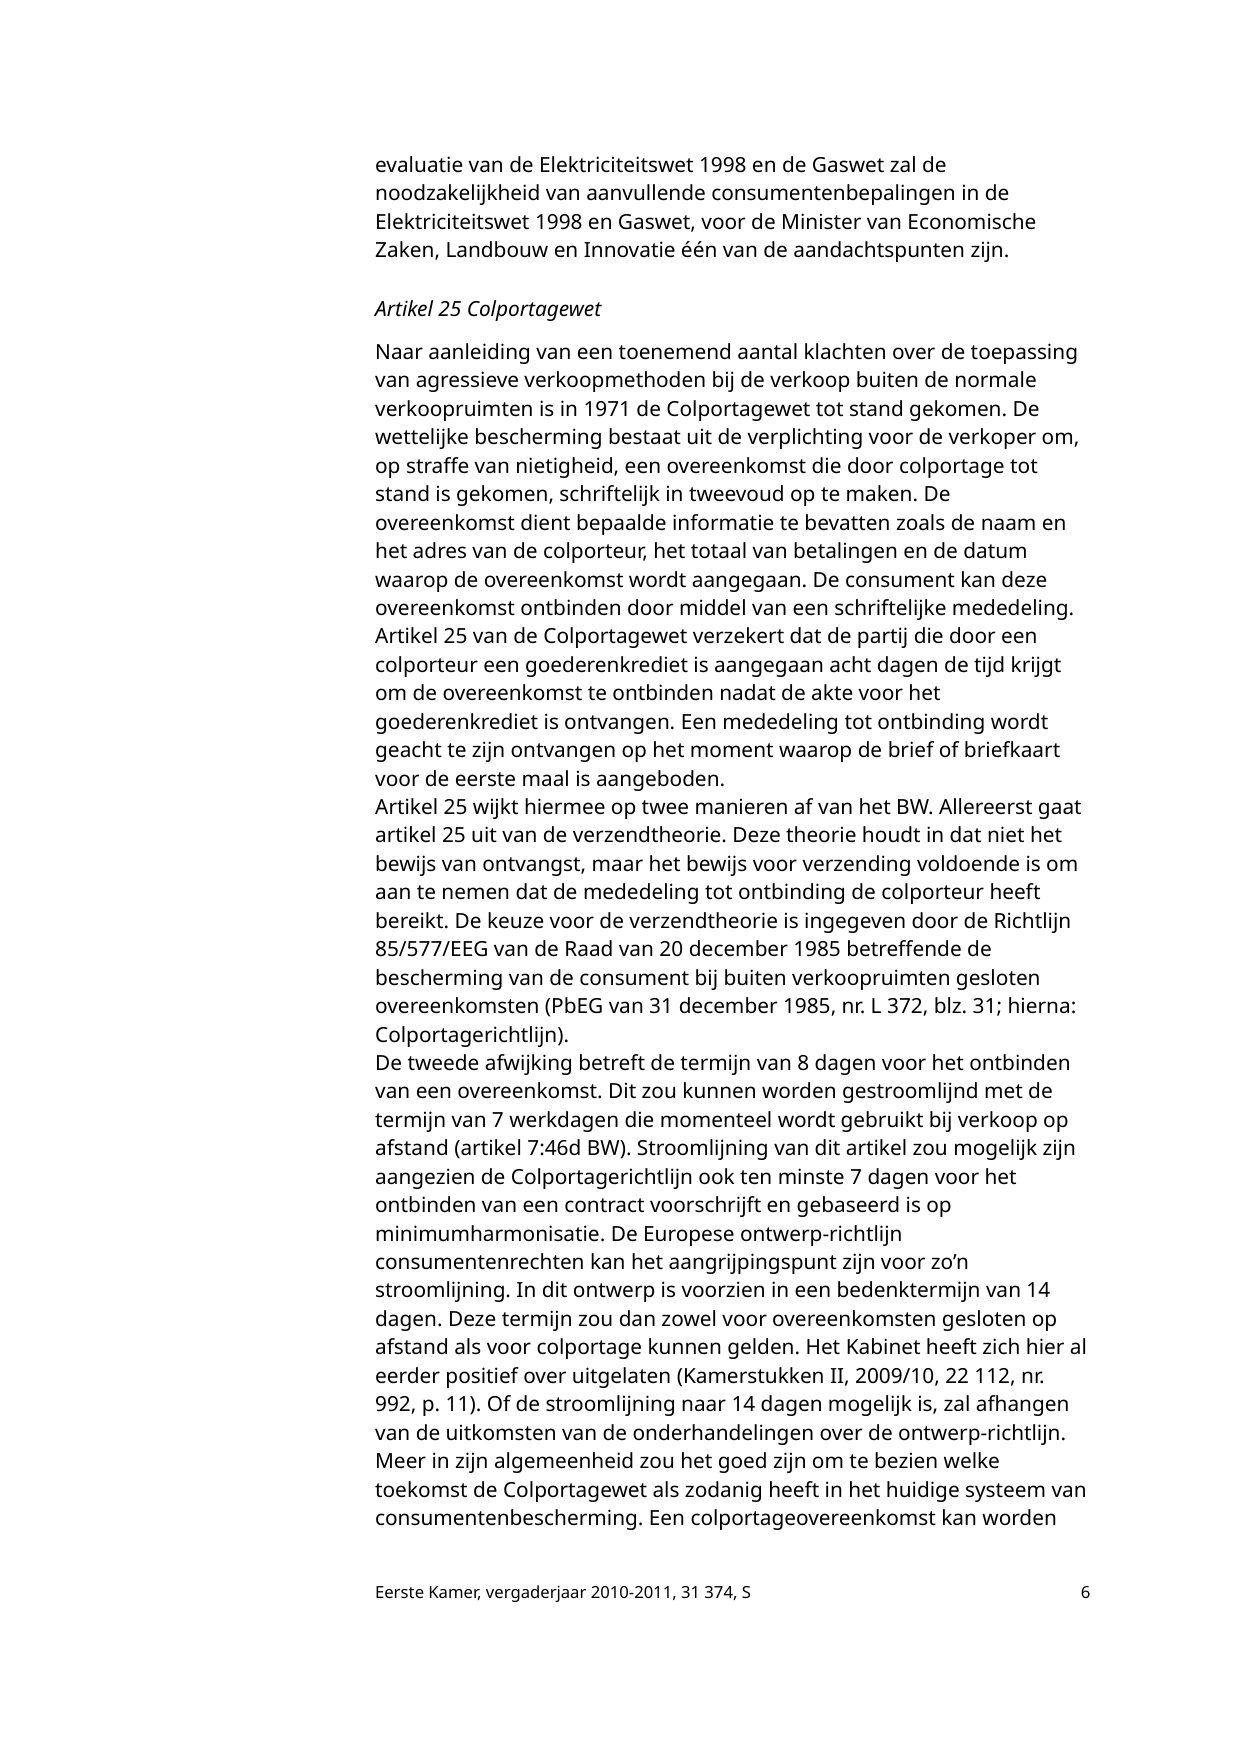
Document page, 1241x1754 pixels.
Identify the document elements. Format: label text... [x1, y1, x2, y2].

text Meer in zijn algemeenheid zou het goed zijn om te bezien welke toekomst de Colportagewet als zodanig heeft in het huidige systeem van consumentenbescherming. Een colportageovereenkomst kan worden [375, 1446, 1090, 1532]
text evaluatie van de Elektriciteitswet 1998 en de Gaswet zal de noodzakelijkheid van aanvullende consumentenbepalingen in de Elektriciteitswet 1998 en Gaswet, voor de Minister van Economische Zaken, Landbouw en Innovatie één van de aandachtspunten zijn. [375, 150, 1090, 264]
text Naar aanleiding van een toenemend aantal klachten over de toepassing van agressieve verkoopmethoden bij de verkoop buiten de normale verkoopruimten is in 1971 de Colportagewet tot stand gekomen. De wettelijke bescherming bestaat uit de verplichting voor de verkoper om, op straffe van nietigheid, een overeenkomst die door colportage tot stand is gekomen, schriftelijk in tweevoud op te maken. De overeenkomst dient bepaalde informatie te bevatten zoals de naam en het adres van de colporteur, het totaal van betalingen en de datum waarop de overeenkomst wordt aangegaan. De consument kan deze overeenkomst ontbinden door middel van een schriftelijke mededeling. [375, 337, 1090, 622]
text De tweede afwijking betreft de termijn van 8 dagen voor het ontbinden van een overeenkomst. Dit zou kunnen worden gestroomlijnd met de termijn van 7 werkdagen die momenteel wordt gebruikt bij verkoop op afstand (artikel 7:46d BW). Stroomlijning van dit artikel zou mogelijk zijn aangezien de Colportagerichtlijn ook ten minste 7 dagen voor het ontbinden van een contract voorschrijft en gebaseerd is op minimumharmonisatie. De Europese ontwerp-richtlijn consumentenrechten kan het aangrijpingspunt zijn voor zo’n stroomlijning. In dit ontwerp is voorzien in een bedenktermijn van 14 dagen. Deze termijn zou dan zowel voor overeenkomsten gesloten op afstand als voor colportage kunnen gelden. Het Kabinet heeft zich hier al eerder positief over uitgelaten (Kamerstukken II, 2009/10, 22 112, nr. 992, p. 11). Of de stroomlijning naar 14 dagen mogelijk is, zal afhangen van de uitkomsten van de onderhandelingen over de ontwerp-richtlijn. [375, 1048, 1090, 1446]
text Artikel 25 wijkt hiermee op twee manieren af van het BW. Allereerst gaat artikel 25 uit van de verzendtheorie. Deze theorie houdt in dat niet het bewijs van ontvangst, maar het bewijs voor verzending voldoende is om aan te nemen dat de mededeling tot ontbinding de colporteur heeft bereikt. De keuze voor de verzendtheorie is ingegeven door de Richtlijn 85/577/EEG van de Raad van 20 december 1985 betreffende de bescherming van de consument bij buiten verkoopruimten gesloten overeenkomsten (PbEG van 31 december 1985, nr. L 372, blz. 31; hierna: Colportagerichtlijn). [375, 792, 1090, 1048]
text Artikel 25 Colportagewet [375, 294, 1090, 322]
text Artikel 25 van de Colportagewet verzekert dat de partij die door een colporteur een goederenkrediet is aangegaan acht dagen de tijd krijgt om de overeenkomst te ontbinden nadat de akte voor het goederenkrediet is ontvangen. Een mededeling tot ontbinding wordt geacht te zijn ontvangen op het moment waarop de brief of briefkaart voor de eerste maal is aangeboden. [375, 622, 1090, 792]
